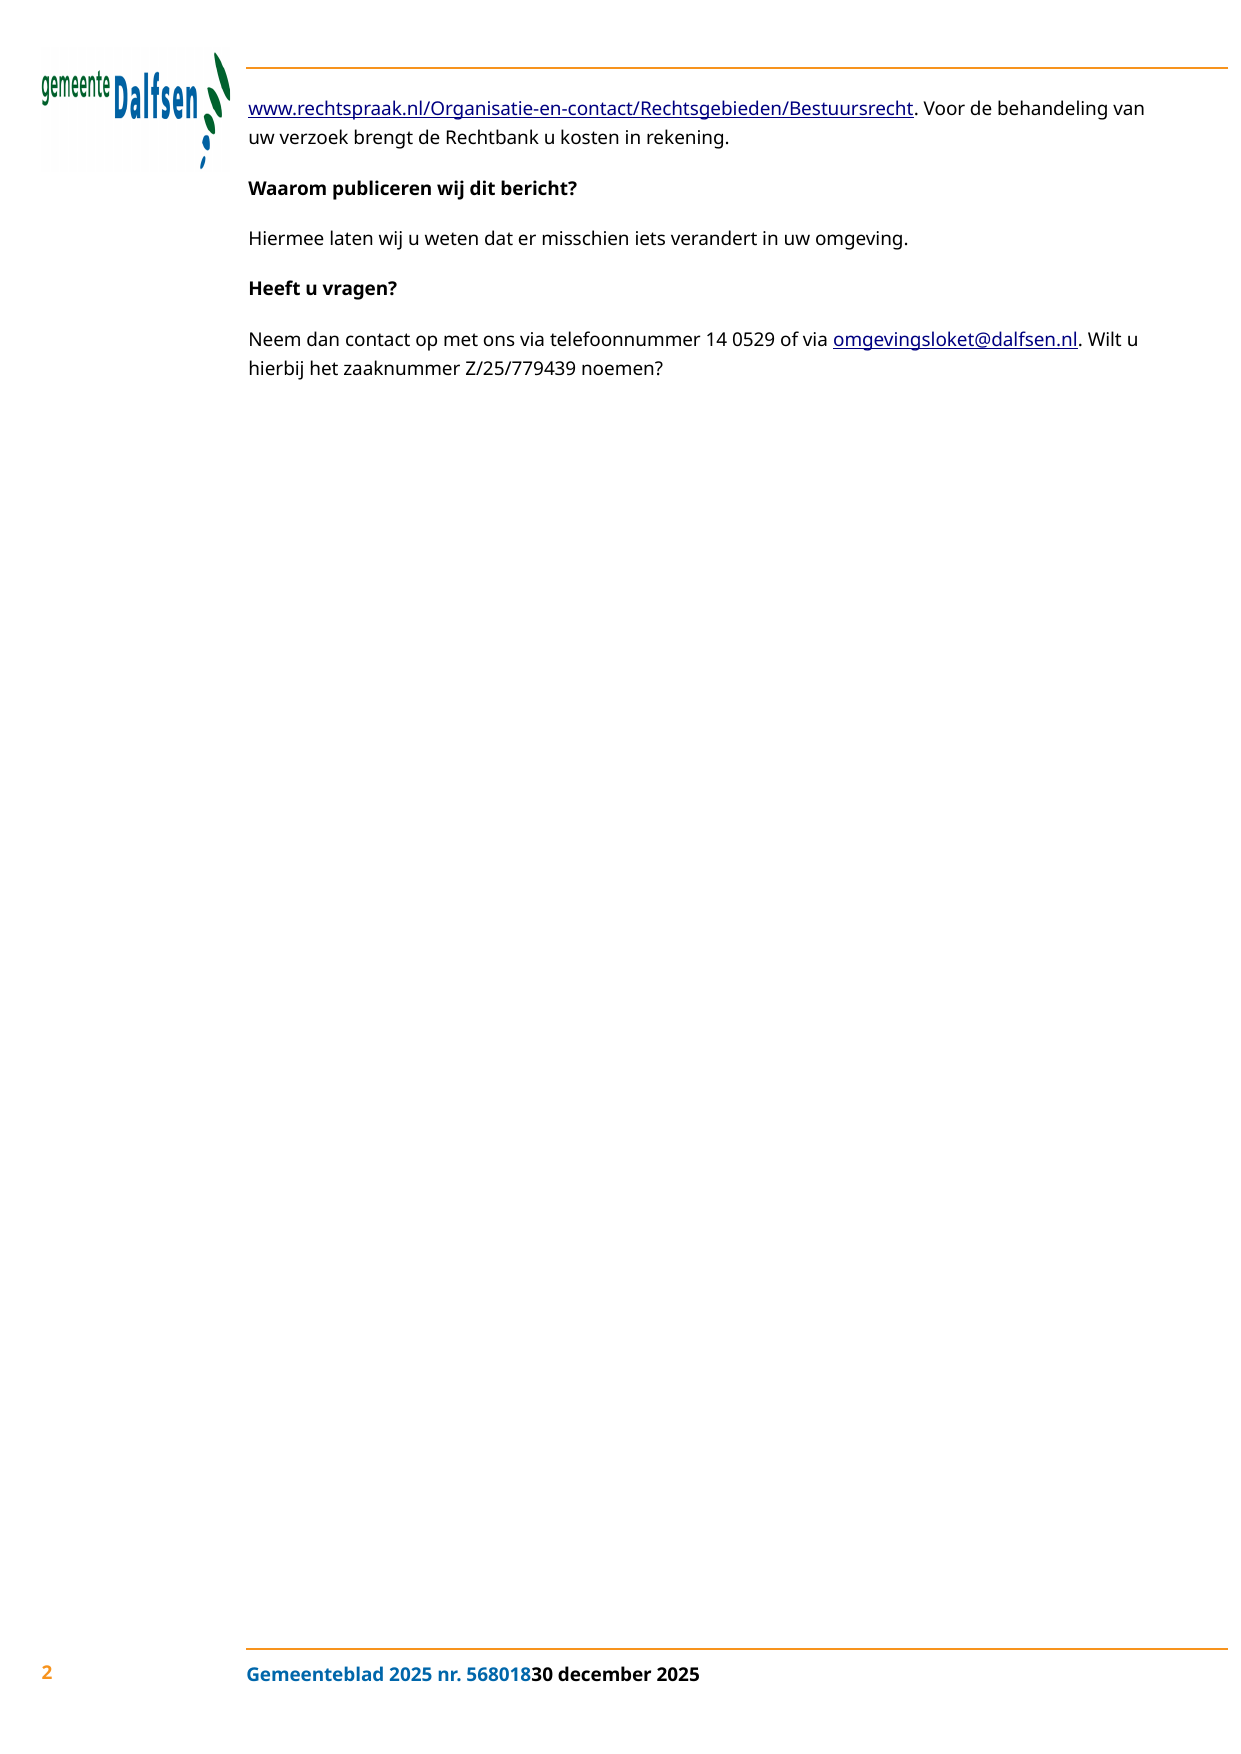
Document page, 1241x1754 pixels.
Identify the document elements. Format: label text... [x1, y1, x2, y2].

text Hiermee laten wij u weten dat er misschien iets verandert in uw omgeving. [248, 225, 1152, 251]
text Waarom publiceren wij dit bericht? [248, 175, 1152, 201]
text www.rechtspraak.nl/Organisatie-en-contact/Rechtsgebieden/Bestuursrecht. Voor de behandeling van uw verzoek brengt de Rechtbank u kosten in rekening. [248, 95, 1152, 150]
text Neem dan contact op met ons via telefoonnummer 14 0529 of via omgevingsloket@dalfsen.nl. Wilt u hierbij het zaaknummer Z/25/779439 noemen? [248, 326, 1152, 381]
picture [41, 47, 231, 172]
text Heeft u vragen? [248, 276, 1152, 301]
